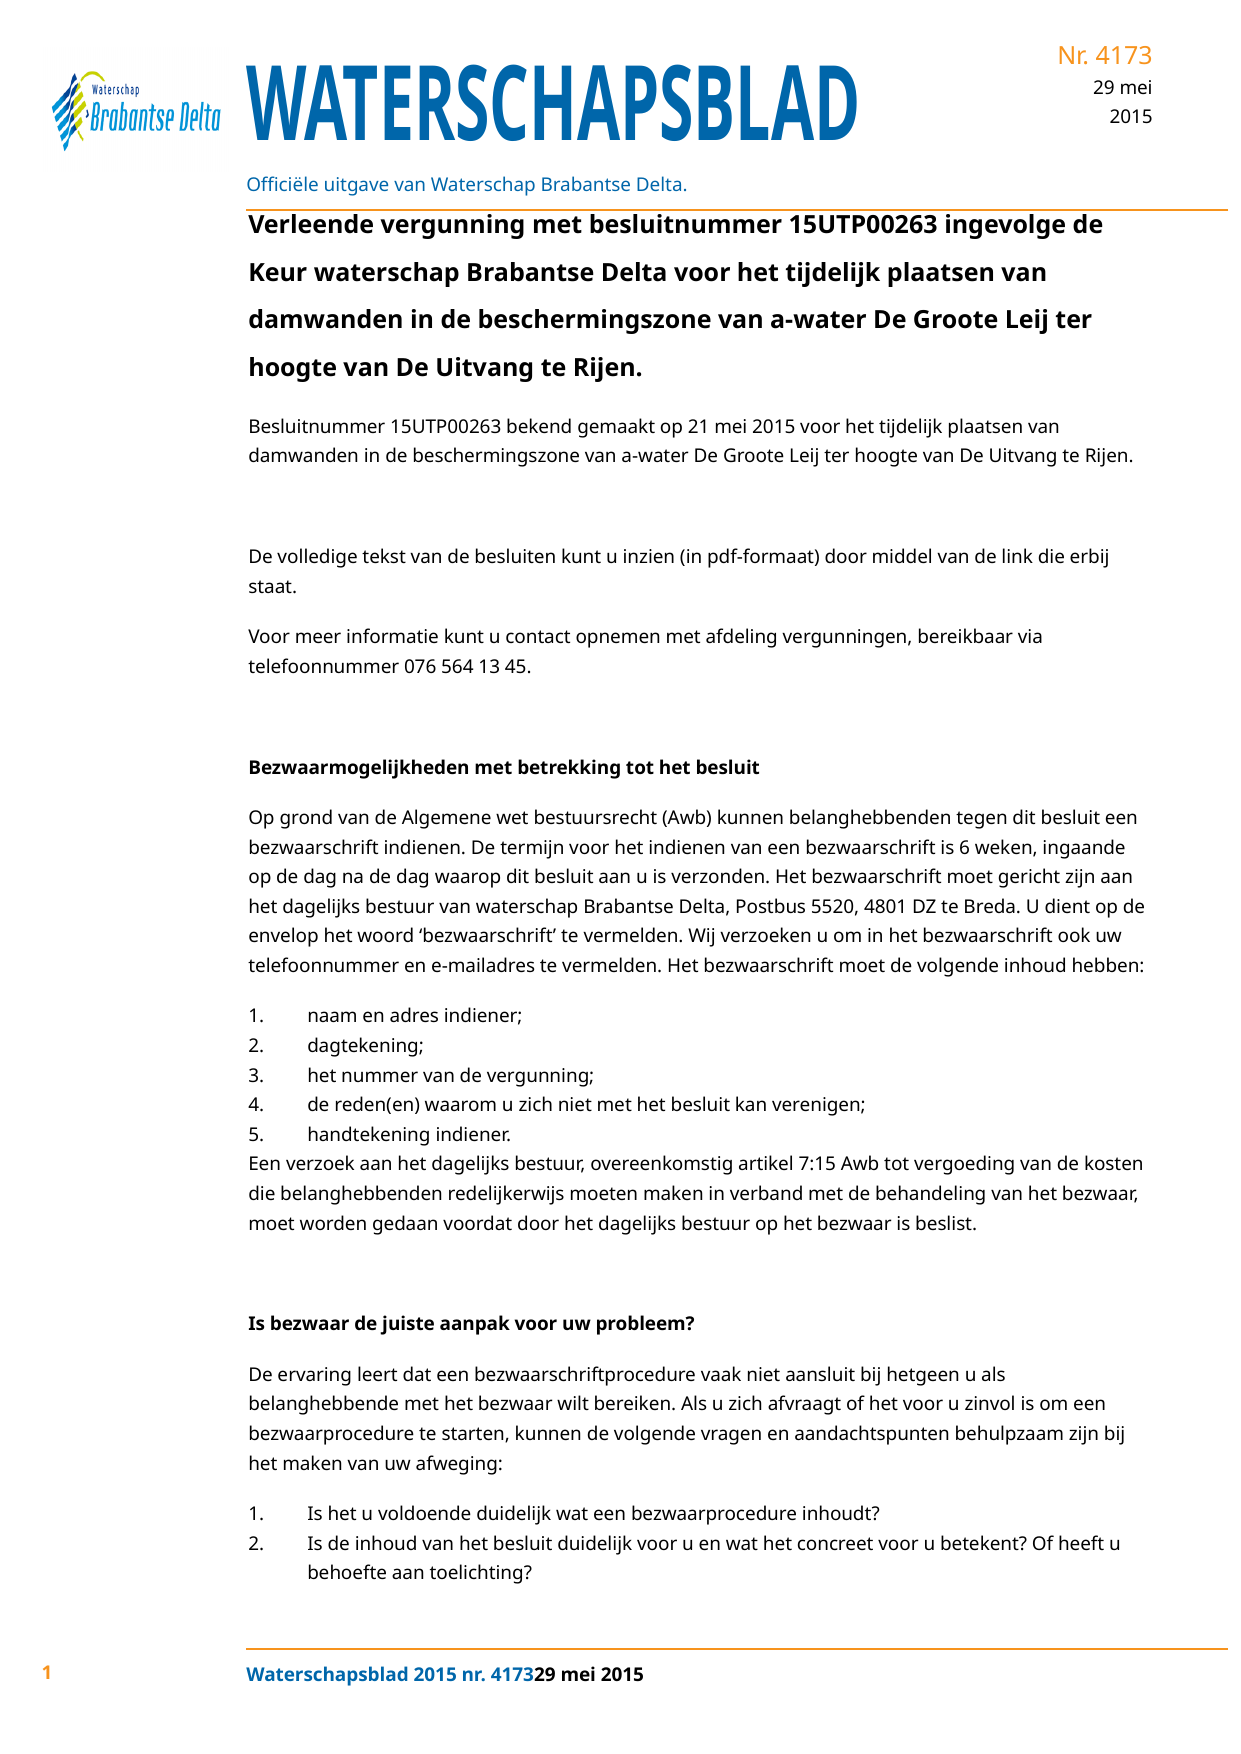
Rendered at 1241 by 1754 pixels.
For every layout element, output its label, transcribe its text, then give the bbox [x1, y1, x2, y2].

list Is het u voldoende duidelijk wat een bezwaarprocedure inhoudt? [248, 1500, 1152, 1526]
text Is bezwaar de juiste aanpak voor uw probleem? [248, 1311, 1152, 1336]
text Een verzoek aan het dagelijks bestuur, overeenkomstig artikel 7:15 Awb tot vergoeding van de kosten die belanghebbenden redelijkerwijs moeten maken in verband met de behandeling van het bezwaar, moet worden gedaan voordat door het dagelijks bestuur op het bezwaar is beslist. [248, 1151, 1152, 1236]
list het nummer van de vergunning; [248, 1062, 1152, 1088]
list handtekening indiener. [248, 1121, 1152, 1147]
text Besluitnummer 15UTP00263 bekend gemaakt op 21 mei 2015 voor het tijdelijk plaatsen van damwanden in de beschermingszone van a-water De Groote Leij ter hoogte van De Uitvang te Rijen. [248, 413, 1152, 468]
text Voor meer informatie kunt u contact opnemen met afdeling vergunningen, bereikbaar via telefoonnummer 076 564 13 45. [248, 623, 1152, 679]
text De ervaring leert dat een bezwaarschriftprocedure vaak niet aansluit bij hetgeen u als belanghebbende met het bezwaar wilt bereiken. Als u zich afvraagt of het voor u zinvol is om een bezwaarprocedure te starten, kunnen de volgende vragen en aandachtspunten behulpzaam zijn bij het maken van uw afweging: [248, 1361, 1152, 1476]
list dagtekening; [248, 1032, 1152, 1058]
picture [41, 47, 231, 172]
text De volledige tekst van de besluiten kunt u inzien (in pdf-formaat) door middel van de link die erbij staat. [248, 543, 1152, 599]
text Verleende vergunning met besluitnummer 15UTP00263 ingevolge de Keur waterschap Brabantse Delta voor het tijdelijk plaatsen van damwanden in de beschermingszone van a-water De Groote Leij ter hoogte van De Uitvang te Rijen. [248, 211, 1152, 384]
text Bezwaarmogelijkheden met betrekking tot het besluit [248, 754, 1152, 780]
list naam en adres indiener; [248, 1003, 1152, 1028]
text Op grond van de Algemene wet bestuursrecht (Awb) kunnen belanghebbenden tegen dit besluit een bezwaarschrift indienen. De termijn voor het indienen van een bezwaarschrift is 6 weken, ingaande op de dag na de dag waarop dit besluit aan u is verzonden. Het bezwaarschrift moet gericht zijn aan het dagelijks bestuur van waterschap Brabantse Delta, Postbus 5520, 4801 DZ te Breda. U dient op de envelop het woord ‘bezwaarschrift’ te vermelden. Wij verzoeken u om in het bezwaarschrift ook uw telefoonnummer en e‑mailadres te vermelden. Het bezwaarschrift moet de volgende inhoud hebben: [248, 804, 1152, 978]
list Is de inhoud van het besluit duidelijk voor u en wat het concreet voor u betekent? Of heeft u behoefte aan toelichting? [248, 1530, 1152, 1585]
list de reden(en) waarom u zich niet met het besluit kan verenigen; [248, 1091, 1152, 1117]
